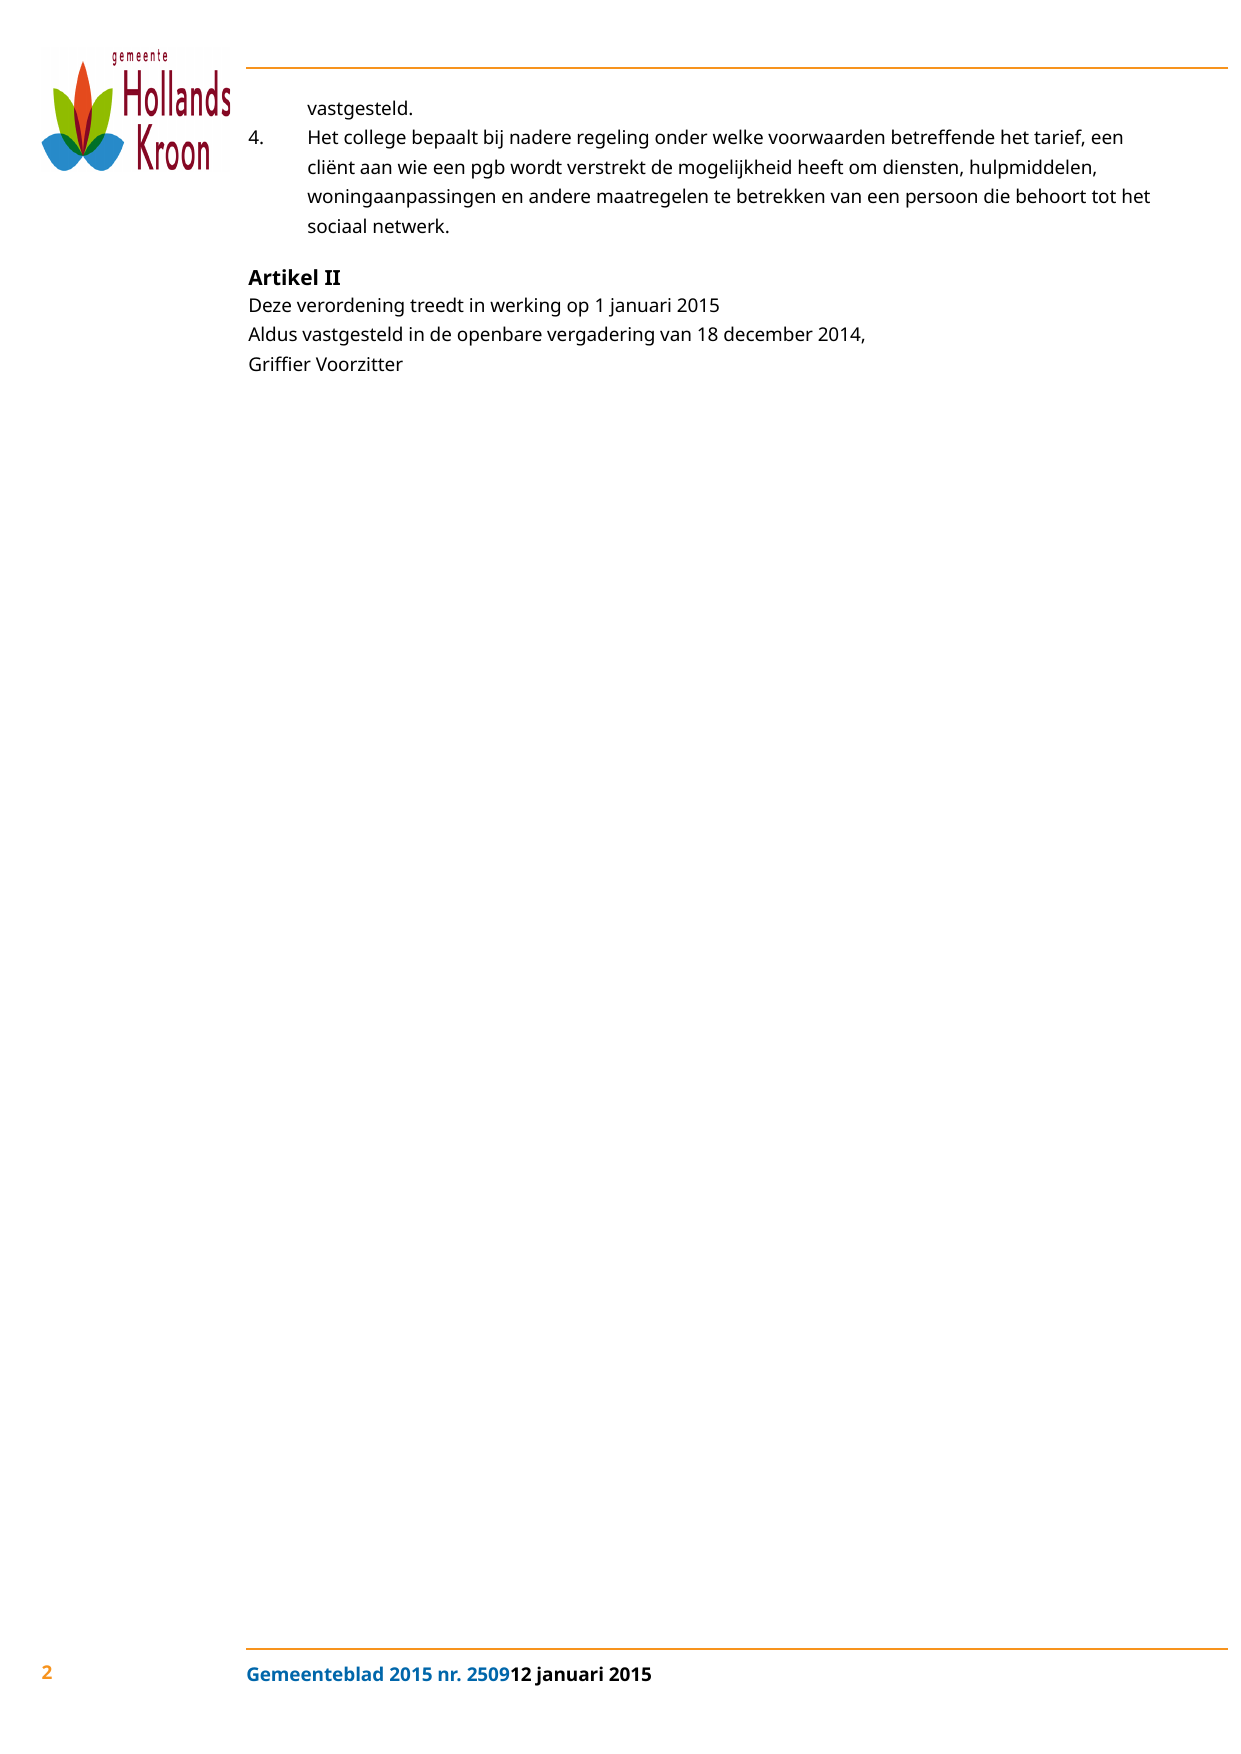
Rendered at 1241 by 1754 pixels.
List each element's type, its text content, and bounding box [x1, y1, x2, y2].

text Aldus vastgesteld in de openbare vergadering van 18 december 2014, [248, 322, 1152, 347]
picture [41, 47, 231, 172]
text Deze verordening treedt in werking op 1 januari 2015 [248, 292, 1152, 318]
text Griffier Voorzitter [248, 351, 1152, 377]
text Artikel II [248, 263, 1152, 292]
list Het college bepaalt bij nadere regeling onder welke voorwaarden betreffende het tarief, een cliënt aan wie een pgb wordt verstrekt de mogelijkheid heeft om diensten, hulpmiddelen, woningaanpassingen en andere maatregelen te betrekken van een persoon die behoort tot het sociaal netwerk. [248, 124, 1152, 239]
list vastgesteld. [248, 95, 1152, 121]
